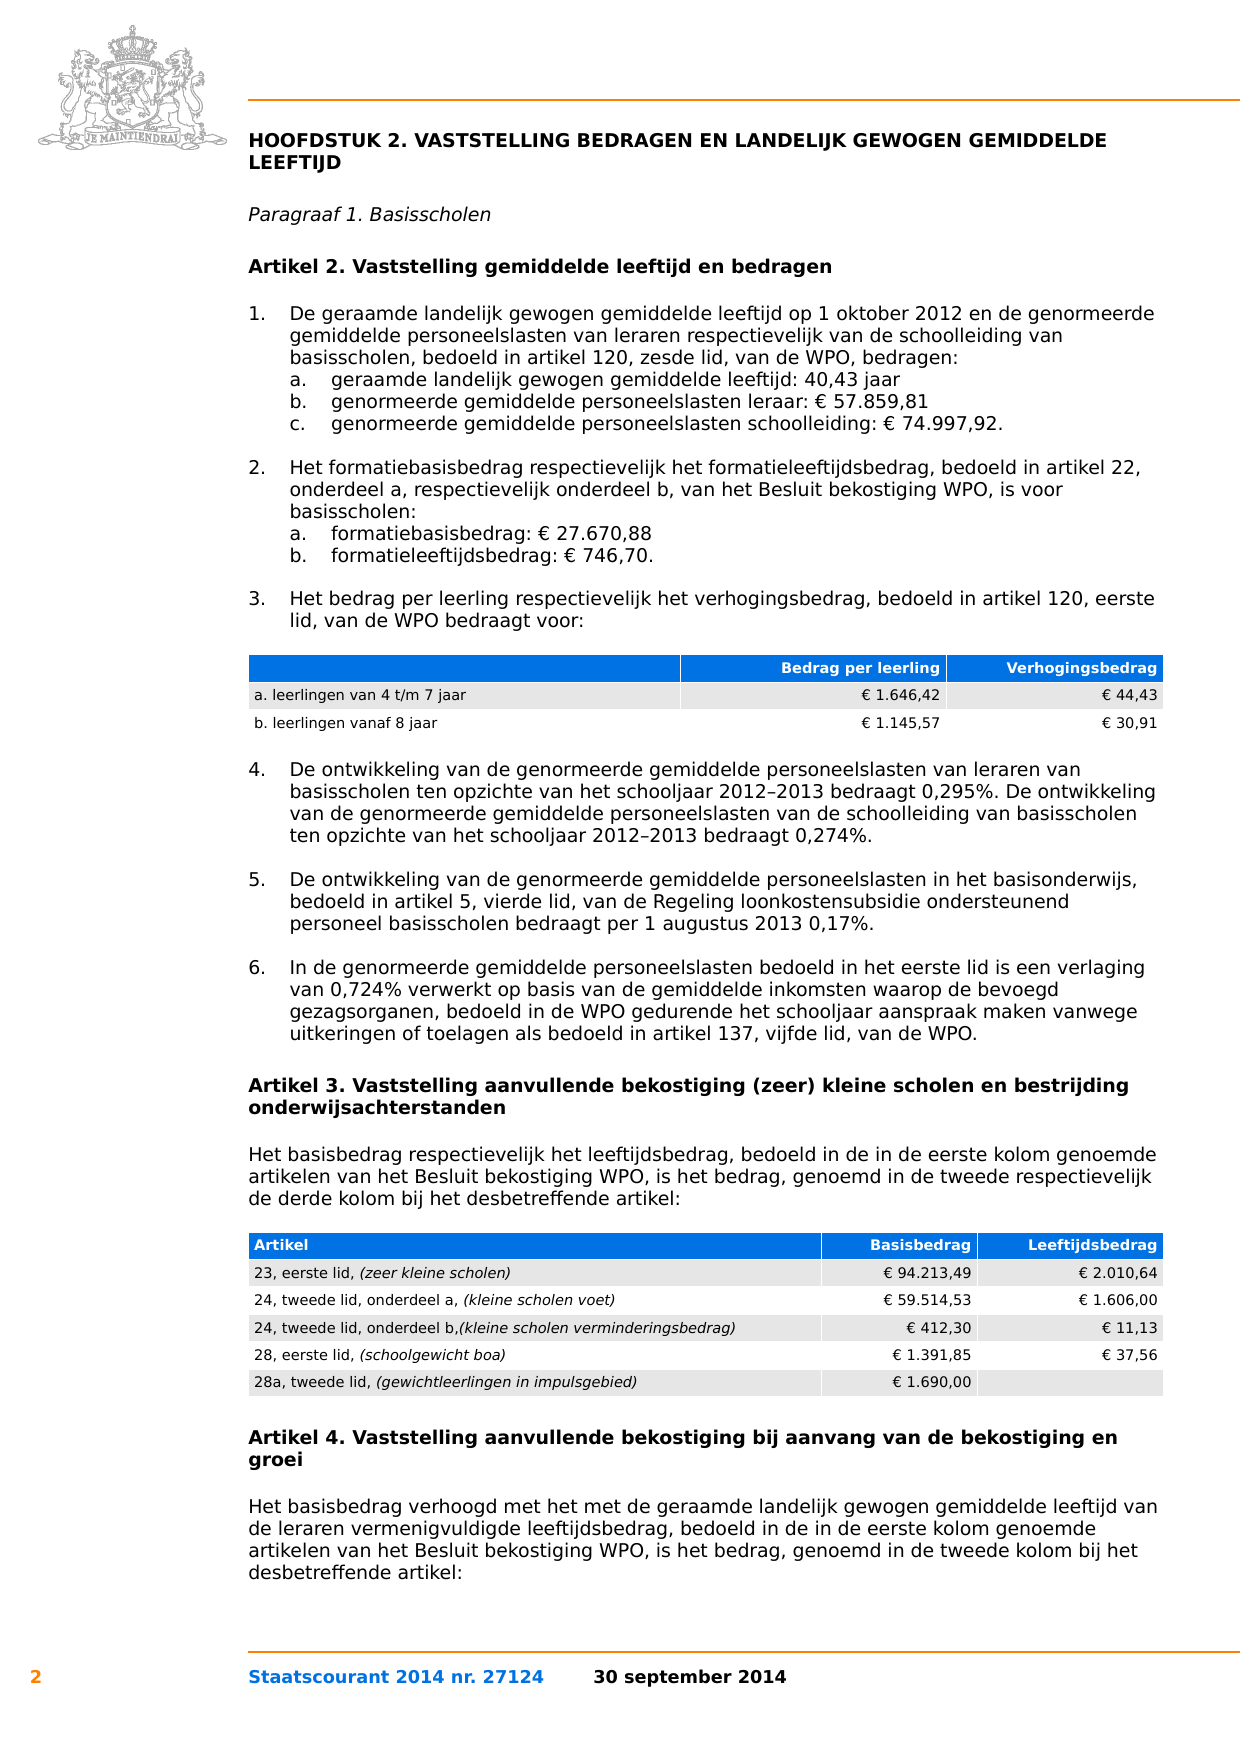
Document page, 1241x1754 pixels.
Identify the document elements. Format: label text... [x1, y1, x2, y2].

text Het basisbedrag respectievelijk het leeftijdsbedrag, bedoeld in de in de eerste kolom genoemde artikelen van het Besluit bekostiging WPO, is het bedrag, genoemd in de tweede respectievelijk de derde kolom bij het desbetreffende artikel: [248, 1144, 1163, 1210]
table_cell 28, eerste lid, (schoolgewicht boa) [249, 1342, 821, 1368]
text 4. De ontwikkeling van de genormeerde gemiddelde personeelslasten van leraren van basisscholen ten opzichte van het schooljaar 2012–2013 bedraagt 0,295%. De ontwikkeling van de genormeerde gemiddelde personeelslasten van de schoolleiding van basisscholen ten opzichte van het schooljaar 2012–2013 bedraagt 0,274%. [248, 759, 1163, 847]
text a. formatiebasisbedrag: € 27.670,88 [289, 522, 1163, 544]
table_cell € 11,13 [978, 1315, 1163, 1341]
text 1. De geraamde landelijk gewogen gemiddelde leeftijd op 1 oktober 2012 en de genormeerde gemiddelde personeelslasten van leraren respectievelijk van de schoolleiding van basisscholen, bedoeld in artikel 120, zesde lid, van de WPO, bedragen: [248, 303, 1163, 369]
subtitle Artikel 4. Vaststelling aanvullende bekostiging bij aanvang van de bekostiging en groei [248, 1427, 1163, 1471]
text 3. Het bedrag per leerling respectievelijk het verhogingsbedrag, bedoeld in artikel 120, eerste lid, van de WPO bedraagt voor: [248, 588, 1163, 632]
table_header [249, 655, 680, 682]
table_cell € 94.213,49 [822, 1260, 977, 1286]
table_cell € 30,91 [947, 710, 1163, 736]
table_cell € 44,43 [947, 683, 1163, 709]
subtitle Artikel 3. Vaststelling aanvullende bekostiging (zeer) kleine scholen en bestrijding onderwijsachterstanden [248, 1075, 1163, 1119]
table_cell 24, tweede lid, onderdeel a, (kleine scholen voet) [249, 1288, 821, 1314]
picture [38, 25, 227, 150]
text b. formatieleeftijdsbedrag: € 746,70. [289, 544, 1163, 566]
table_cell a. leerlingen van 4 t/m 7 jaar [249, 683, 680, 709]
table_cell 24, tweede lid, onderdeel b,(kleine scholen verminderingsbedrag) [249, 1315, 821, 1341]
text 5. De ontwikkeling van de genormeerde gemiddelde personeelslasten in het basisonderwijs, bedoeld in artikel 5, vierde lid, van de Regeling loonkostensubsidie ondersteunend personeel basisscholen bedraagt per 1 augustus 2013 0,17%. [248, 869, 1163, 935]
table_cell 28a, tweede lid, (gewichtleerlingen in impulsgebied) [249, 1370, 821, 1396]
table_cell b. leerlingen vanaf 8 jaar [249, 710, 680, 736]
text Het basisbedrag verhoogd met het met de geraamde landelijk gewogen gemiddelde leeftijd van de leraren vermenigvuldigde leeftijdsbedrag, bedoeld in de in de eerste kolom genoemde artikelen van het Besluit bekostiging WPO, is het bedrag, genoemd in de tweede kolom bij het desbetreffende artikel: [248, 1496, 1163, 1584]
table_cell € 37,56 [978, 1342, 1163, 1368]
table_cell [978, 1370, 1163, 1396]
text 2. Het formatiebasisbedrag respectievelijk het formatieleeftijdsbedrag, bedoeld in artikel 22, onderdeel a, respectievelijk onderdeel b, van het Besluit bekostiging WPO, is voor basisscholen: [248, 457, 1163, 522]
text a. geraamde landelijk gewogen gemiddelde leeftijd: 40,43 jaar [289, 369, 1163, 391]
table_header Leeftijdsbedrag [978, 1233, 1163, 1259]
subtitle HOOFDSTUK 2. VASTSTELLING BEDRAGEN EN LANDELIJK GEWOGEN GEMIDDELDE LEEFTIJD [248, 130, 1163, 174]
text 6. In de genormeerde gemiddelde personeelslasten bedoeld in het eerste lid is een verlaging van 0,724% verwerkt op basis van de gemiddelde inkomsten waarop de bevoegd gezagsorganen, bedoeld in de WPO gedurende het schooljaar aanspraak maken vanwege uitkeringen of toelagen als bedoeld in artikel 137, vijfde lid, van de WPO. [248, 957, 1163, 1045]
table_cell € 1.606,00 [978, 1288, 1163, 1314]
table_cell € 1.391,85 [822, 1342, 977, 1368]
table_cell € 2.010,64 [978, 1260, 1163, 1286]
table_header Basisbedrag [822, 1233, 977, 1259]
table_cell € 59.514,53 [822, 1288, 977, 1314]
table_cell 23, eerste lid, (zeer kleine scholen) [249, 1260, 821, 1286]
subtitle Paragraaf 1. Basisscholen [248, 204, 1163, 226]
table_header Bedrag per leerling [681, 655, 946, 682]
table_cell € 1.145,57 [681, 710, 946, 736]
table_cell € 412,30 [822, 1315, 977, 1341]
table_cell € 1.646,42 [681, 683, 946, 709]
table_header Verhogingsbedrag [947, 655, 1163, 682]
table_header Artikel [249, 1233, 821, 1259]
text b. genormeerde gemiddelde personeelslasten leraar: € 57.859,81 [289, 391, 1163, 413]
table_cell € 1.690,00 [822, 1370, 977, 1396]
subtitle Artikel 2. Vaststelling gemiddelde leeftijd en bedragen [248, 256, 1163, 278]
text c. genormeerde gemiddelde personeelslasten schoolleiding: € 74.997,92. [289, 413, 1163, 435]
